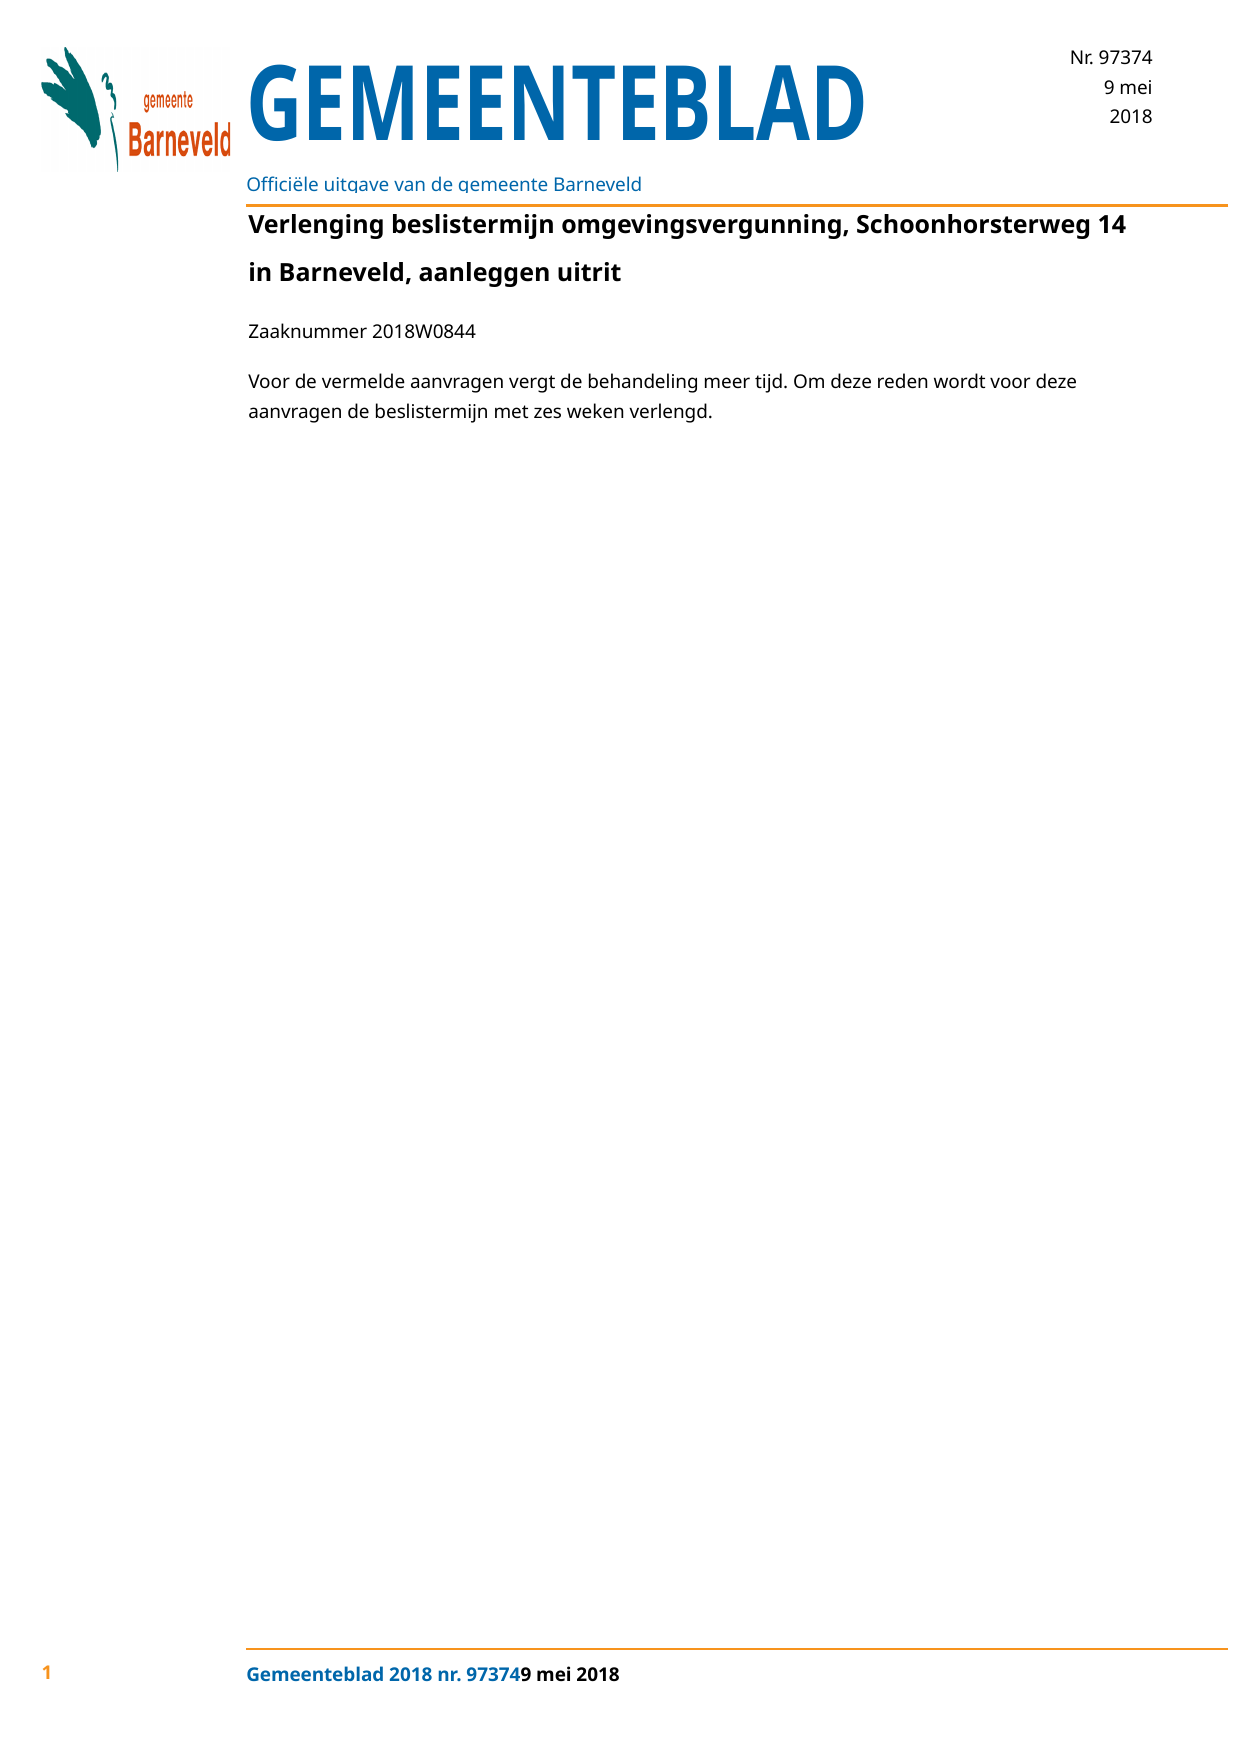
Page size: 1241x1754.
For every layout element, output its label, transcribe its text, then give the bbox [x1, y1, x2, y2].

text Voor de vermelde aanvragen vergt de behandeling meer tijd. Om deze reden wordt voor deze aanvragen de beslistermijn met zes weken verlengd. [248, 368, 1152, 424]
text Zaaknummer 2018W0844 [248, 318, 1152, 344]
picture [41, 47, 231, 172]
text Verlenging beslistermijn omgevingsvergunning, Schoonhorsterweg 14 in Barneveld, aanleggen uitrit [248, 207, 1152, 288]
